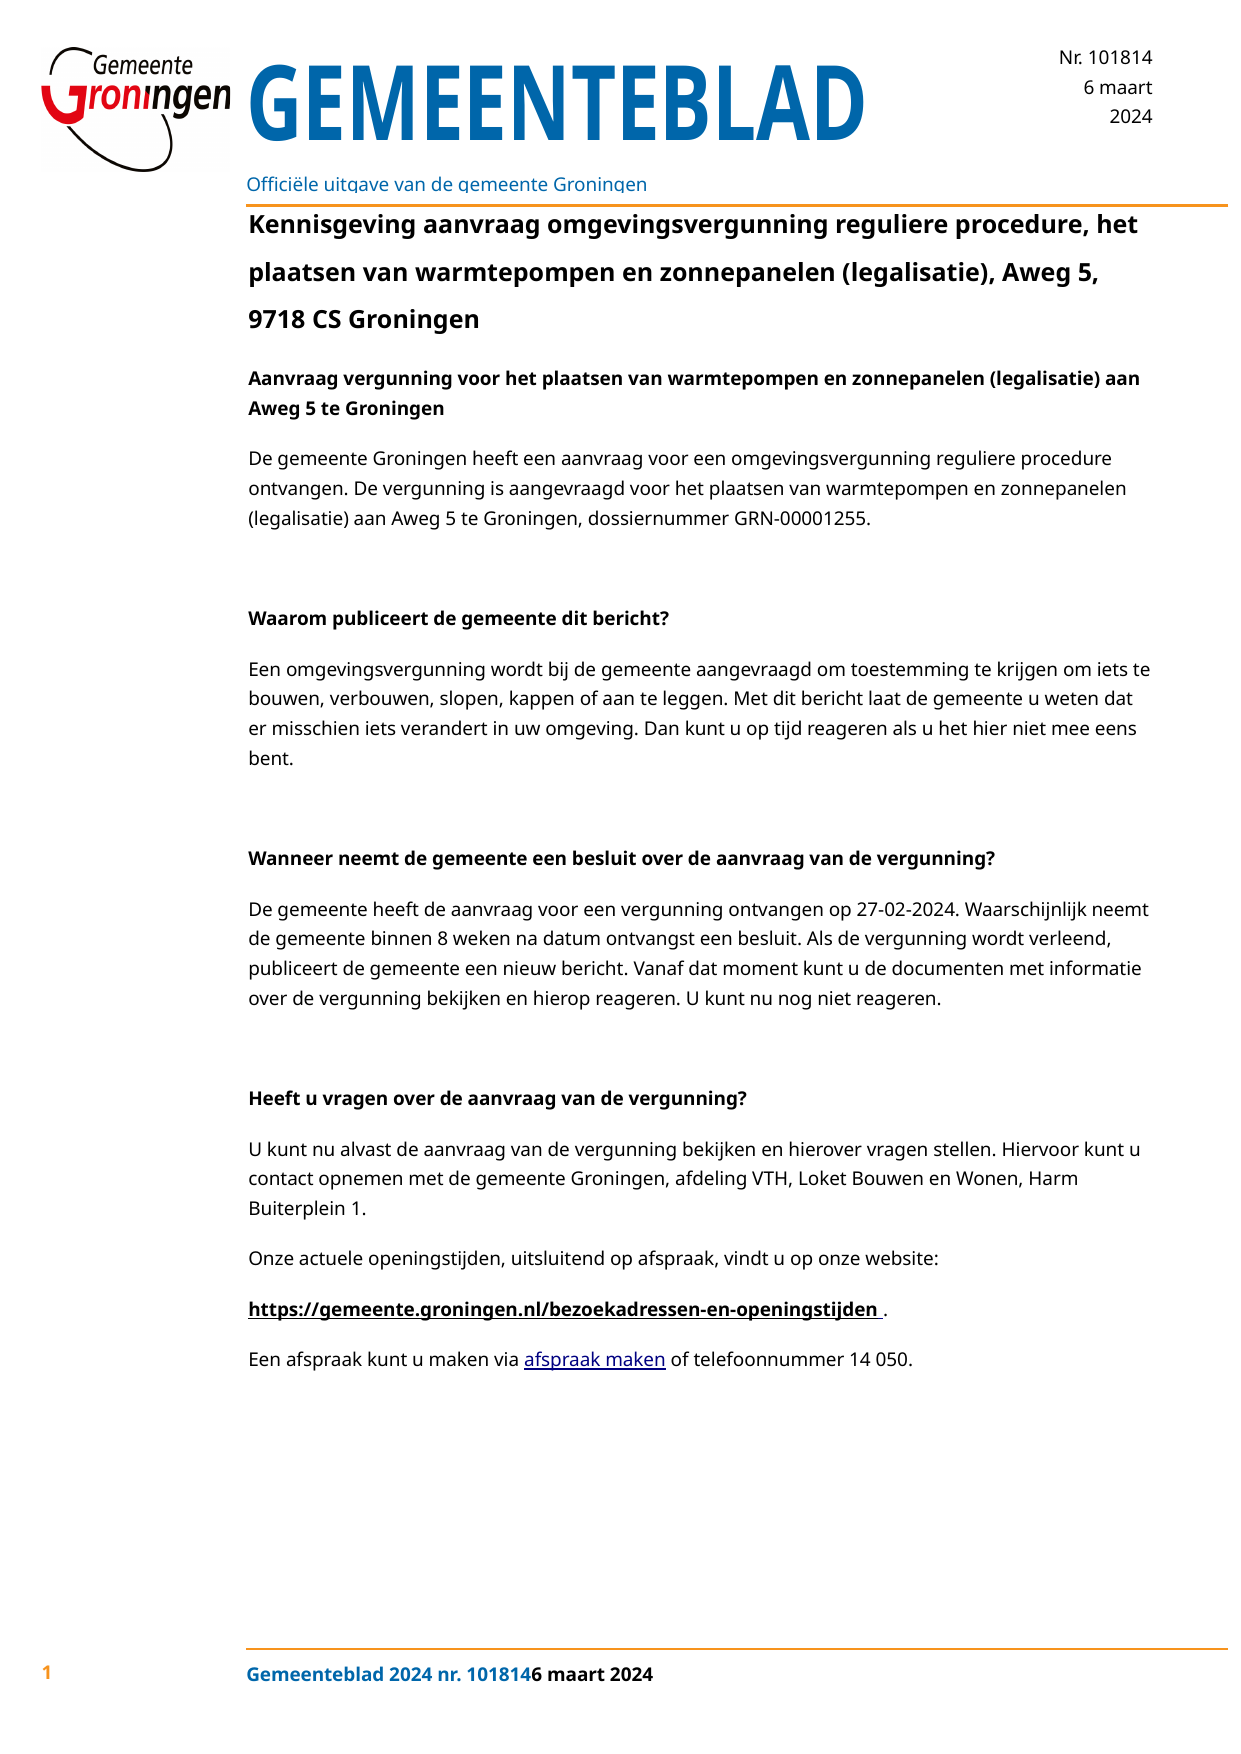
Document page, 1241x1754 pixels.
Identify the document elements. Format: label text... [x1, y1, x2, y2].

text De gemeente Groningen heeft een aanvraag voor een omgevingsvergunning reguliere procedure ontvangen. De vergunning is aangevraagd voor het plaatsen van warmtepompen en zonnepanelen (legalisatie) aan Aweg 5 te Groningen, dossiernummer GRN-00001255. [248, 446, 1152, 530]
text U kunt nu alvast de aanvraag van de vergunning bekijken en hierover vragen stellen. Hiervoor kunt u contact opnemen met de gemeente Groningen, afdeling VTH, Loket Bouwen en Wonen, Harm Buiterplein 1. [248, 1136, 1152, 1221]
picture [41, 47, 231, 172]
text De gemeente heeft de aanvraag voor een vergunning ontvangen op 27-02-2024. Waarschijnlijk neemt de gemeente binnen 8 weken na datum ontvangst een besluit. Als de vergunning wordt verleend, publiceert de gemeente een nieuw bericht. Vanaf dat moment kunt u de documenten met informatie over de vergunning bekijken en hierop reageren. U kunt nu nog niet reageren. [248, 896, 1152, 1010]
text https://gemeente.groningen.nl/bezoekadressen-en-openingstijden . [248, 1296, 1152, 1322]
text Een afspraak kunt u maken via afspraak maken of telefoonnummer 14 050. [248, 1346, 1152, 1372]
text Wanneer neemt de gemeente een besluit over de aanvraag van de vergunning? [248, 846, 1152, 871]
text Een omgevingsvergunning wordt bij de gemeente aangevraagd om toestemming te krijgen om iets te bouwen, verbouwen, slopen, kappen of aan te leggen. Met dit bericht laat de gemeente u weten dat er misschien iets verandert in uw omgeving. Dan kunt u op tijd reageren als u het hier niet mee eens bent. [248, 656, 1152, 770]
text Waarom publiceert de gemeente dit bericht? [248, 606, 1152, 631]
text Heeft u vragen over de aanvraag van de vergunning? [248, 1086, 1152, 1111]
text Onze actuele openingstijden, uitsluitend op afspraak, vindt u op onze website: [248, 1246, 1152, 1271]
text Kennisgeving aanvraag omgevingsvergunning reguliere procedure, het plaatsen van warmtepompen en zonnepanelen (legalisatie), Aweg 5, 9718 CS Groningen [248, 207, 1152, 336]
text Aanvraag vergunning voor het plaatsen van warmtepompen en zonnepanelen (legalisatie) aan Aweg 5 te Groningen [248, 366, 1152, 421]
